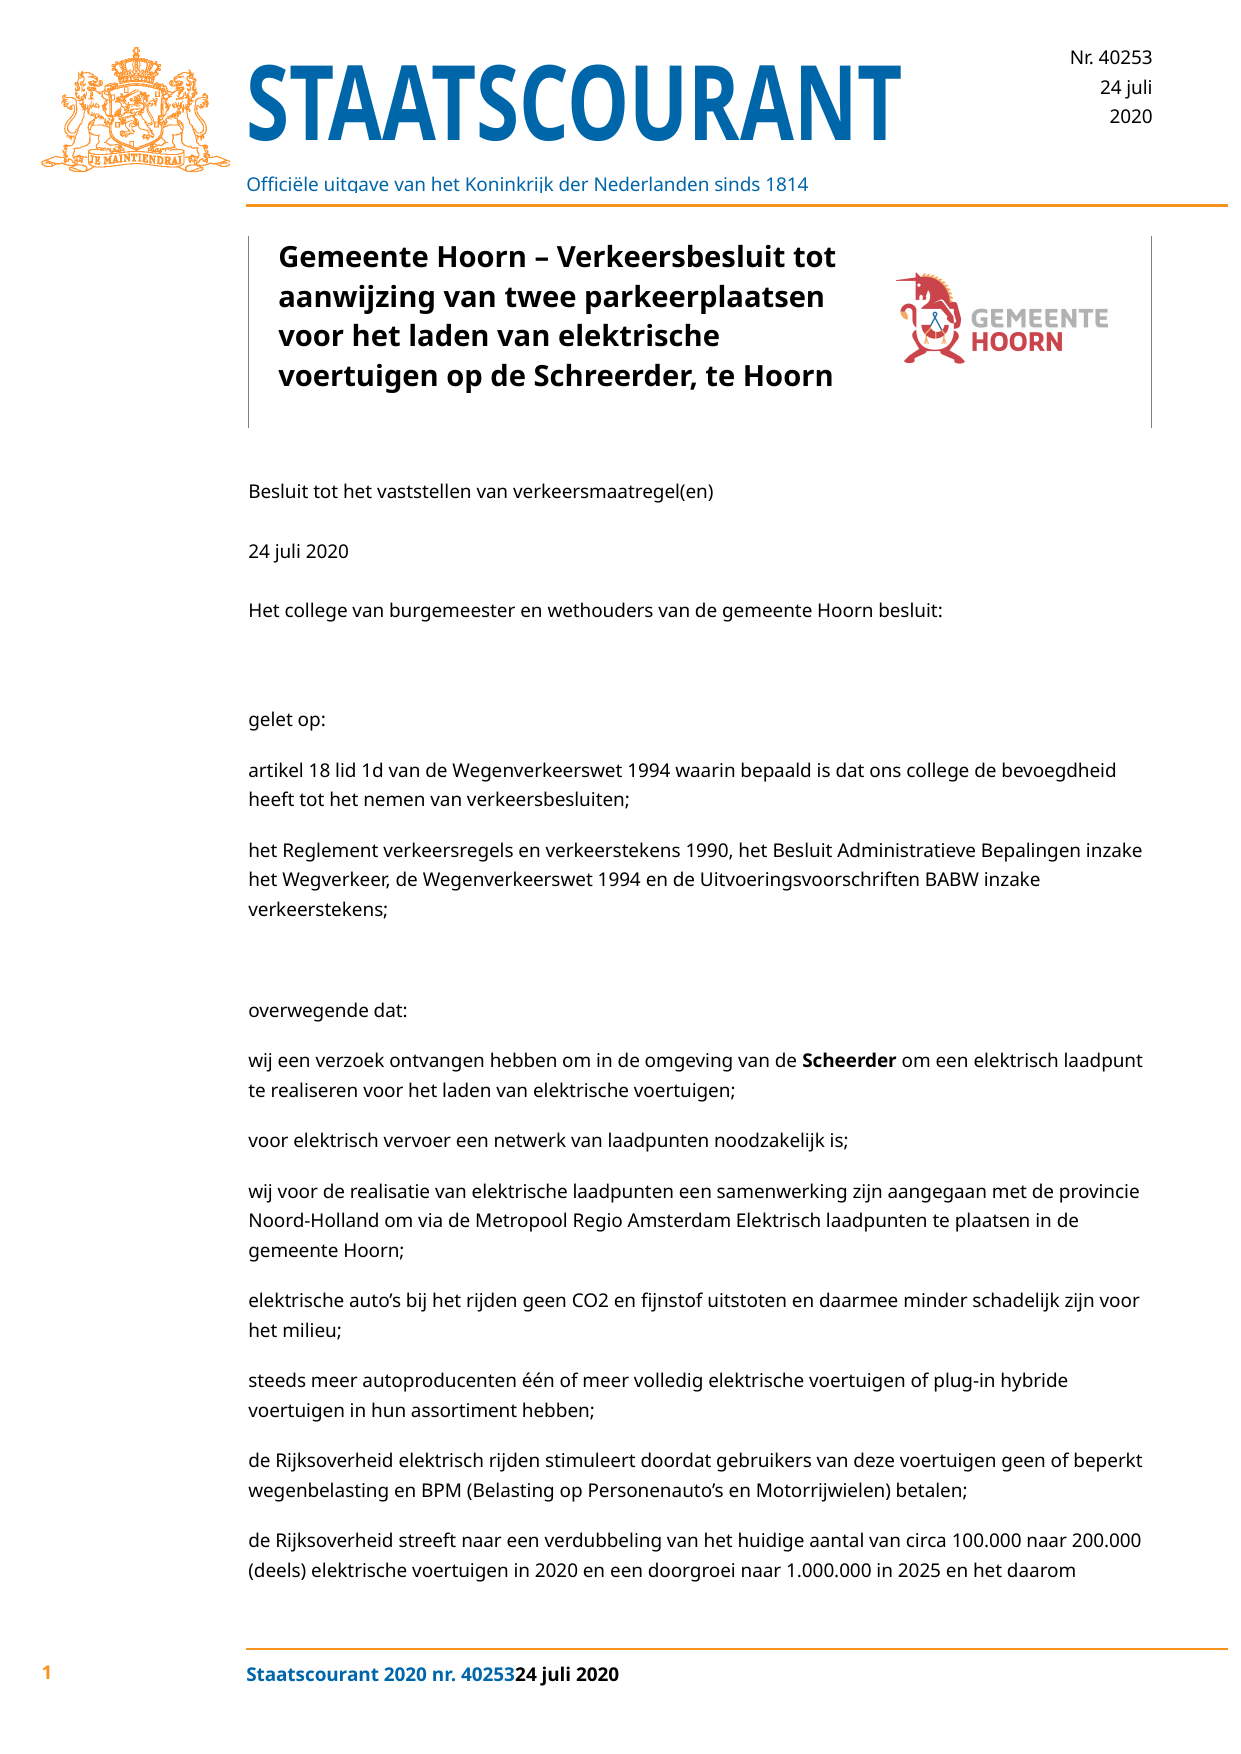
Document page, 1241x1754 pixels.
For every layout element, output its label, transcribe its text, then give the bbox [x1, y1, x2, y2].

text de Rijksoverheid streeft naar een verdubbeling van het huidige aantal van circa 100.000 naar 200.000 (deels) elektrische voertuigen in 2020 en een doorgroei naar 1.000.000 in 2025 en het daarom [248, 1527, 1152, 1583]
text artikel 18 lid 1d van de Wegenverkeerswet 1994 waarin bepaald is dat ons college de bevoegdheid heeft tot het nemen van verkeersbesluiten; [248, 757, 1152, 812]
text wij voor de realisatie van elektrische laadpunten een samenwerking zijn aangegaan met de provincie Noord-Holland om via de Metropool Regio Amsterdam Elektrisch laadpunten te plaatsen in de gemeente Hoorn; [248, 1178, 1152, 1263]
text de Rijksoverheid elektrisch rijden stimuleert doordat gebruikers van deze voertuigen geen of beperkt wegenbelasting en BPM (Belasting op Personenauto’s en Motorrijwielen) betalen; [248, 1447, 1152, 1503]
table_header [850, 236, 1151, 428]
text het Reglement verkeersregels en verkeerstekens 1990, het Besluit Administratieve Bepalingen inzake het Wegverkeer, de Wegenverkeerswet 1994 en de Uitvoeringsvoorschriften BABW inzake verkeerstekens; [248, 837, 1152, 922]
text gelet op: [248, 707, 1152, 732]
text voor elektrisch vervoer een netwerk van laadpunten noodzakelijk is; [248, 1127, 1152, 1153]
picture [882, 236, 1119, 403]
text wij een verzoek ontvangen hebben om in de omgeving van de Scheerder om een elektrisch laadpunt te realiseren voor het laden van elektrische voertuigen; [248, 1047, 1152, 1103]
text elektrische auto’s bij het rijden geen CO2 en fijnstof uitstoten en daarmee minder schadelijk zijn voor het milieu; [248, 1287, 1152, 1343]
picture [41, 47, 231, 172]
text Besluit tot het vaststellen van verkeersmaatregel(en) [248, 479, 1152, 504]
text Het college van burgemeester en wethouders van de gemeente Hoorn besluit: [248, 597, 1152, 623]
text 24 juli 2020 [248, 538, 1152, 564]
text steeds meer autoproducenten één of meer volledig elektrische voertuigen of plug-in hybride voertuigen in hun assortiment hebben; [248, 1367, 1152, 1423]
text overwegende dat: [248, 997, 1152, 1023]
table_header Gemeente Hoorn – Verkeersbesluit tot aanwijzing van twee parkeerplaatsen voor het laden van elektrische voertuigen op de Schreerder, te Hoorn [249, 236, 850, 428]
